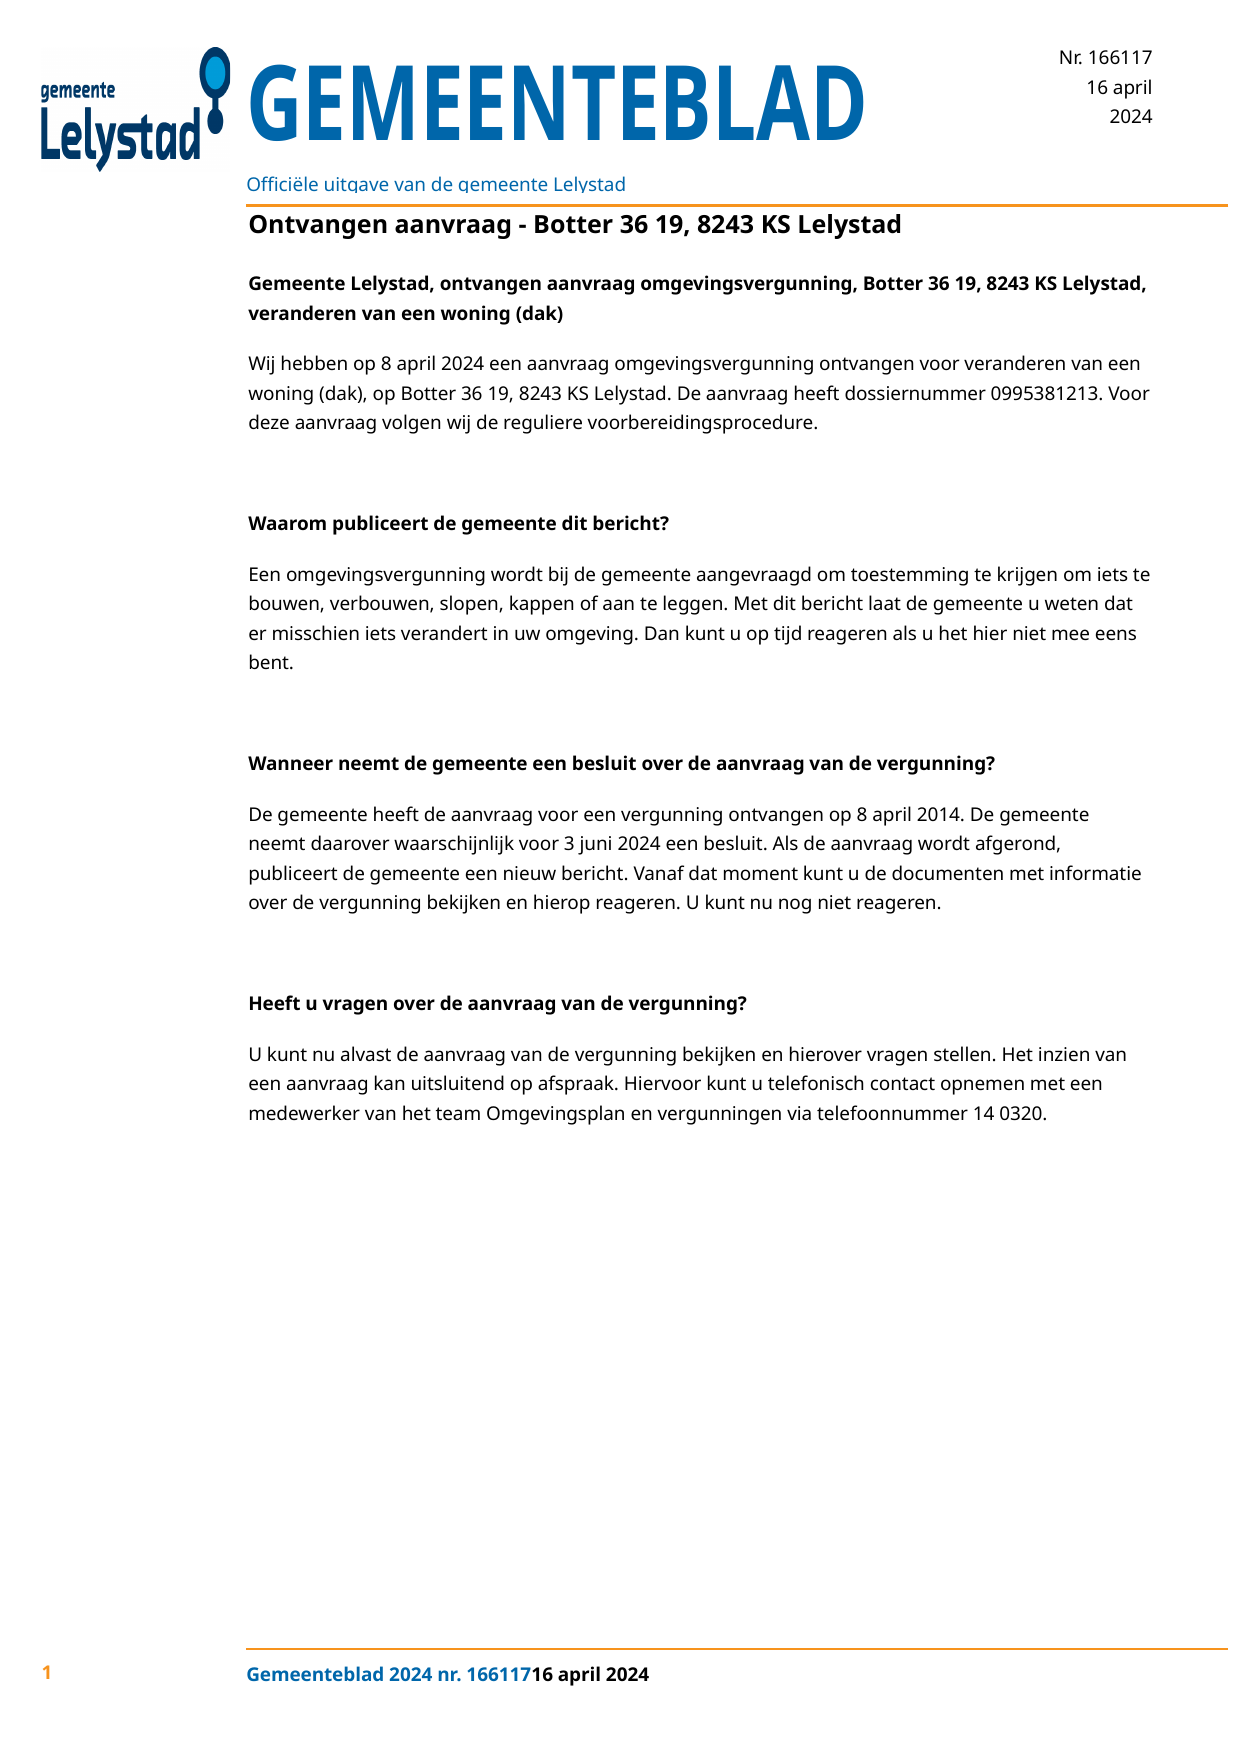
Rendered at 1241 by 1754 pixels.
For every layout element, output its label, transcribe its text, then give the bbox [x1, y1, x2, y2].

text Wij hebben op 8 april 2024 een aanvraag omgevingsvergunning ontvangen voor veranderen van een woning (dak), op Botter 36 19, 8243 KS Lelystad. De aanvraag heeft dossiernummer 0995381213. Voor deze aanvraag volgen wij de reguliere voorbereidingsprocedure. [248, 350, 1152, 435]
text Gemeente Lelystad, ontvangen aanvraag omgevingsvergunning, Botter 36 19, 8243 KS Lelystad, veranderen van een woning (dak) [248, 270, 1152, 326]
text Wanneer neemt de gemeente een besluit over de aanvraag van de vergunning? [248, 750, 1152, 776]
picture [41, 47, 231, 172]
text Waarom publiceert de gemeente dit bericht? [248, 510, 1152, 536]
text Een omgevingsvergunning wordt bij de gemeente aangevraagd om toestemming te krijgen om iets te bouwen, verbouwen, slopen, kappen of aan te leggen. Met dit bericht laat de gemeente u weten dat er misschien iets verandert in uw omgeving. Dan kunt u op tijd reageren als u het hier niet mee eens bent. [248, 561, 1152, 675]
text Heeft u vragen over de aanvraag van de vergunning? [248, 990, 1152, 1016]
text De gemeente heeft de aanvraag voor een vergunning ontvangen op 8 april 2014. De gemeente neemt daarover waarschijnlijk voor 3 juni 2024 een besluit. Als de aanvraag wordt afgerond, publiceert de gemeente een nieuw bericht. Vanaf dat moment kunt u de documenten met informatie over de vergunning bekijken en hierop reageren. U kunt nu nog niet reageren. [248, 801, 1152, 915]
text U kunt nu alvast de aanvraag van de vergunning bekijken en hierover vragen stellen. Het inzien van een aanvraag kan uitsluitend op afspraak. Hiervoor kunt u telefonisch contact opnemen met een medewerker van het team Omgevingsplan en vergunningen via telefoonnummer 14 0320. [248, 1041, 1152, 1126]
text Ontvangen aanvraag - Botter 36 19, 8243 KS Lelystad [248, 207, 1152, 241]
